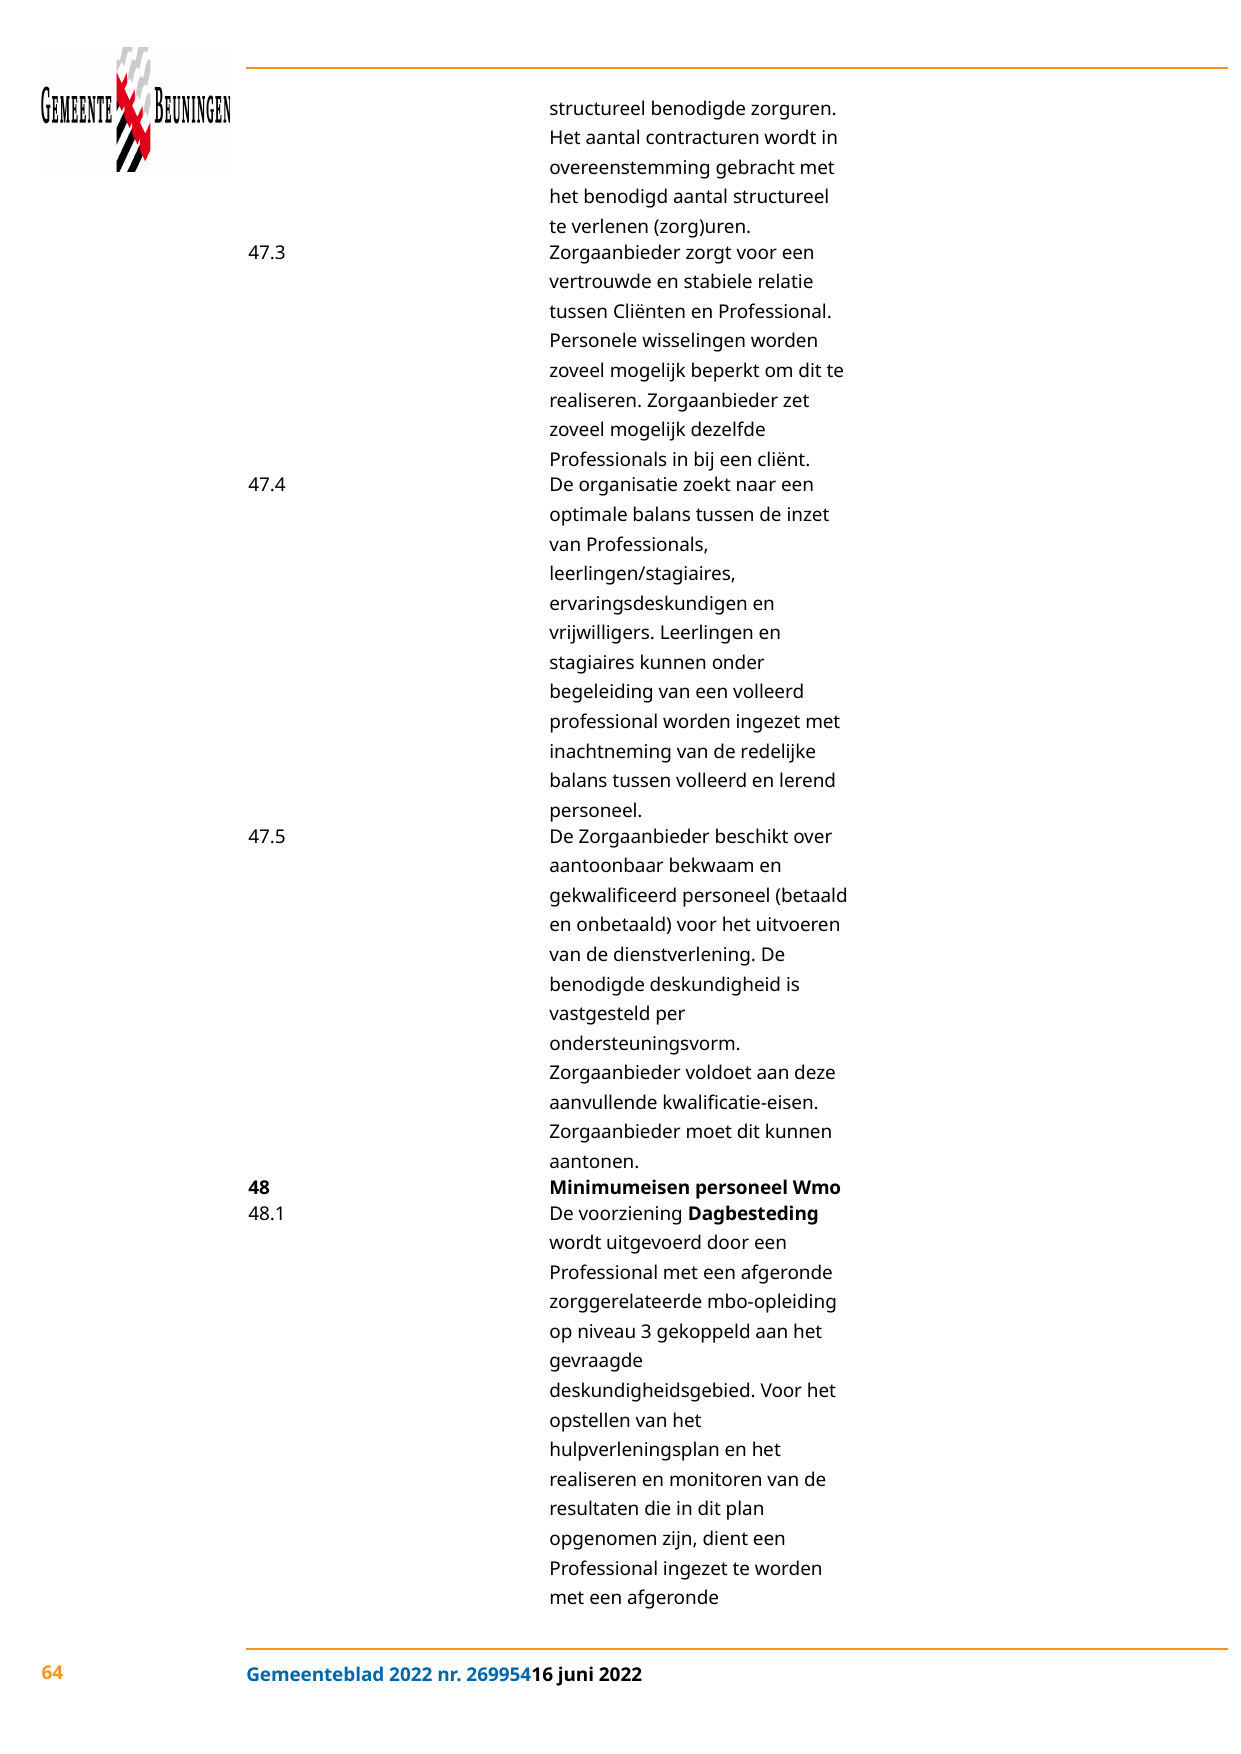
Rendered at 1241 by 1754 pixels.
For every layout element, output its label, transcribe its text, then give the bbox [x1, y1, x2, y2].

picture [41, 47, 231, 172]
table_cell [850, 1200, 1152, 1610]
table_cell [850, 472, 1152, 823]
table_cell [248, 95, 549, 239]
table_cell 47.5 [248, 823, 549, 1174]
table_cell [850, 823, 1152, 1174]
table_cell 47.4 [248, 472, 549, 823]
table_cell De voorziening Dagbesteding wordt uitgevoerd door een Professional met een afgeronde zorggerelateerde mbo-opleiding op niveau 3 gekoppeld aan het gevraagde deskundigheidsgebied. Voor het opstellen van het hulpverleningsplan en het realiseren en monitoren van de resultaten die in dit plan opgenomen zijn, dient een Professional ingezet te worden met een afgeronde [549, 1200, 850, 1610]
table_cell 48.1 [248, 1200, 549, 1610]
table_cell [850, 1174, 1152, 1200]
table_cell 47.3 [248, 239, 549, 472]
table_cell [850, 95, 1152, 239]
table_cell Zorgaanbieder zorgt voor een vertrouwde en stabiele relatie tussen Cliënten en Professional. Personele wisselingen worden zoveel mogelijk beperkt om dit te realiseren. Zorgaanbieder zet zoveel mogelijk dezelfde Professionals in bij een cliënt. [549, 239, 850, 472]
table_cell De Zorgaanbieder beschikt over aantoonbaar bekwaam en gekwalificeerd personeel (betaald en onbetaald) voor het uitvoeren van de dienstverlening. De benodigde deskundigheid is vastgesteld per ondersteuningsvorm. Zorgaanbieder voldoet aan deze aanvullende kwalificatie-eisen. Zorgaanbieder moet dit kunnen aantonen. [549, 823, 850, 1174]
table_cell 48 [248, 1174, 549, 1200]
table_cell Minimumeisen personeel Wmo [549, 1174, 850, 1200]
table_cell structureel benodigde zorguren. Het aantal contracturen wordt in overeenstemming gebracht met het benodigd aantal structureel te verlenen (zorg)uren. [549, 95, 850, 239]
table_cell De organisatie zoekt naar een optimale balans tussen de inzet van Professionals, leerlingen/stagiaires, ervaringsdeskundigen en vrijwilligers. Leerlingen en stagiaires kunnen onder begeleiding van een volleerd professional worden ingezet met inachtneming van de redelijke balans tussen volleerd en lerend personeel. [549, 472, 850, 823]
table_cell [850, 239, 1152, 472]
